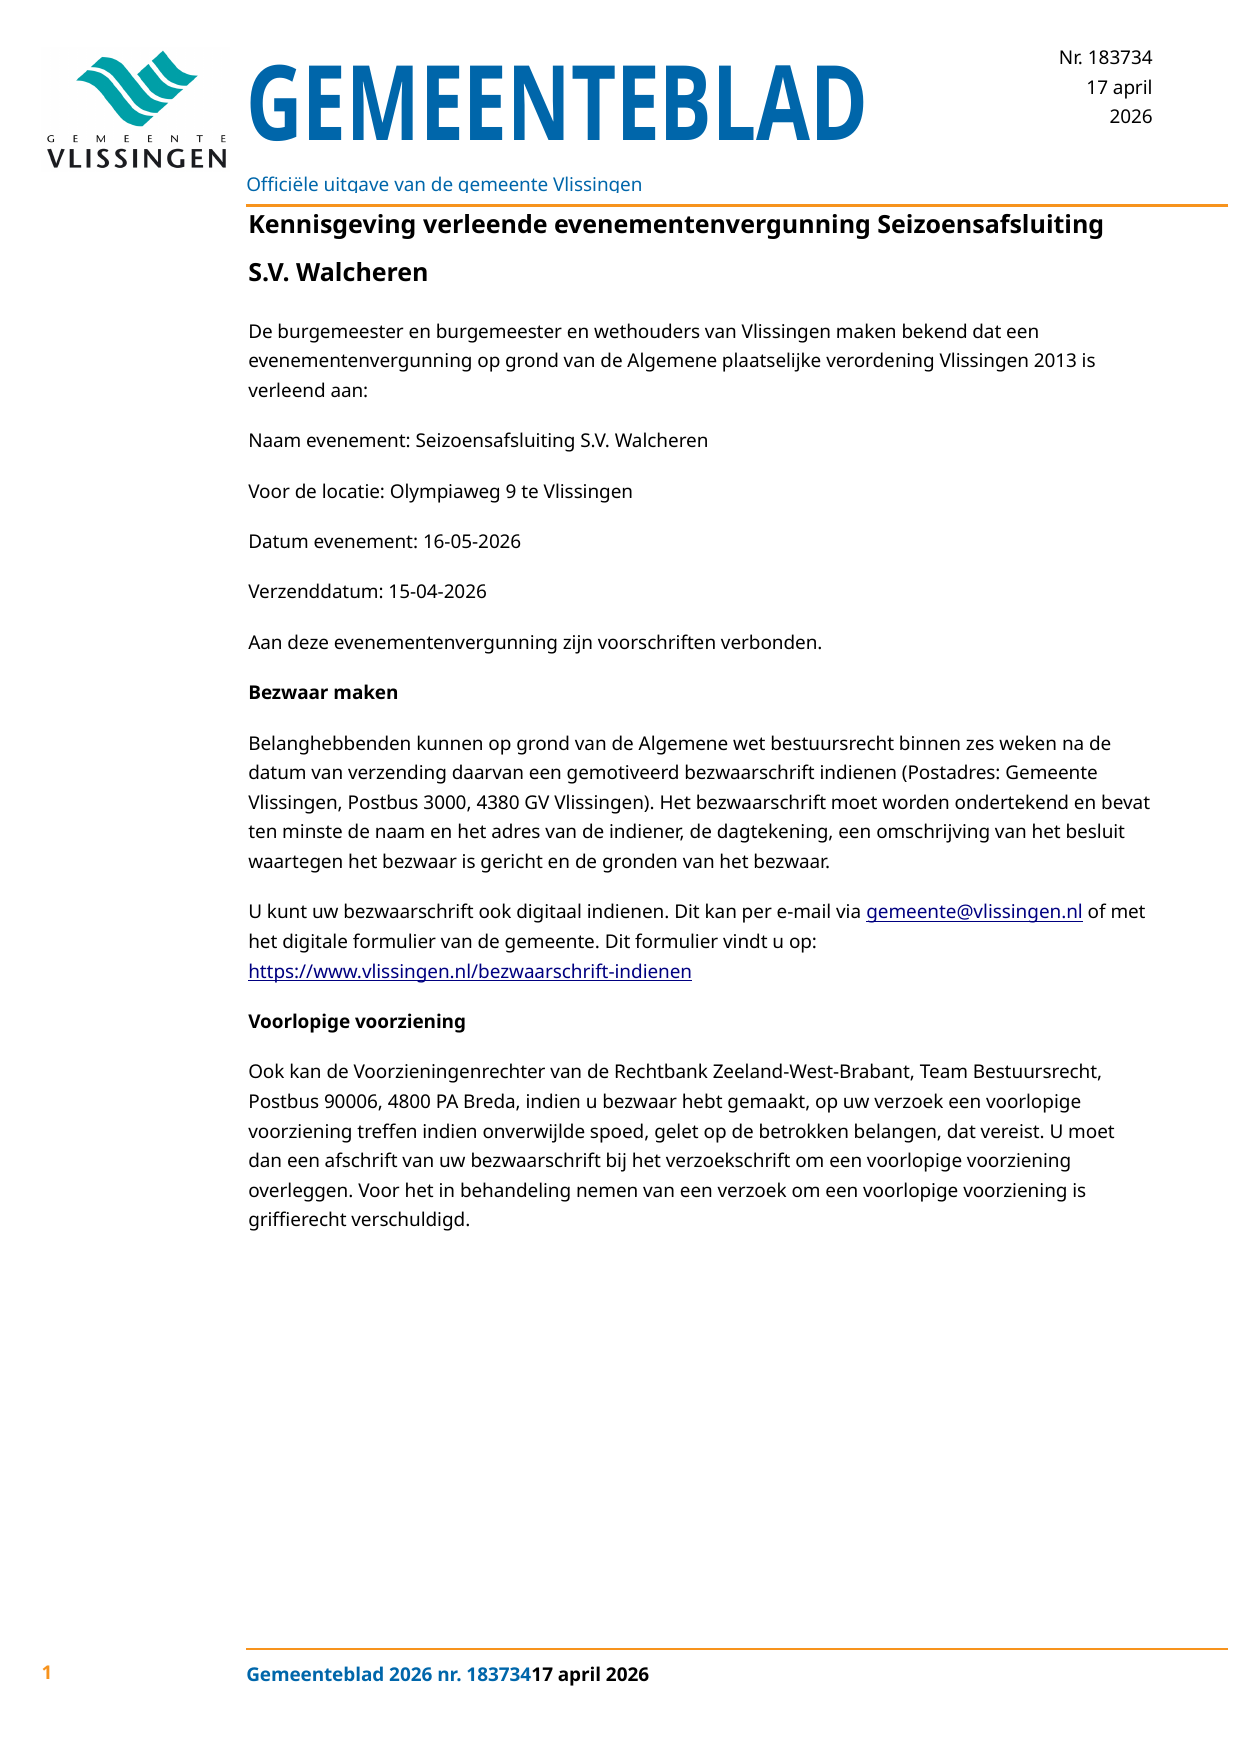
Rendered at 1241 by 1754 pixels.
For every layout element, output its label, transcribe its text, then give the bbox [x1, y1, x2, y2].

text Aan deze evenementenvergunning zijn voorschriften verbonden. [248, 629, 1152, 655]
text Voorlopige voorziening [248, 1008, 1152, 1034]
text Bezwaar maken [248, 679, 1152, 705]
text Datum evenement: 16-05-2026 [248, 528, 1152, 554]
text De burgemeester en burgemeester en wethouders van Vlissingen maken bekend dat een evenementenvergunning op grond van de Algemene plaatselijke verordening Vlissingen 2013 is verleend aan: [248, 318, 1152, 403]
text U kunt uw bezwaarschrift ook digitaal indienen. Dit kan per e-mail via gemeente@vlissingen.nl of met het digitale formulier van de gemeente. Dit formulier vindt u op: https://www.vlissingen.nl/bezwaarschrift-indienen [248, 899, 1152, 984]
text Belanghebbenden kunnen op grond van de Algemene wet bestuursrecht binnen zes weken na de datum van verzending daarvan een gemotiveerd bezwaarschrift indienen (Postadres: Gemeente Vlissingen, Postbus 3000, 4380 GV Vlissingen). Het bezwaarschrift moet worden ondertekend en bevat ten minste de naam en het adres van de indiener, de dagtekening, een omschrijving van het besluit waartegen het bezwaar is gericht en de gronden van het bezwaar. [248, 730, 1152, 874]
text Voor de locatie: Olympiaweg 9 te Vlissingen [248, 478, 1152, 504]
text Kennisgeving verleende evenementenvergunning Seizoensafsluiting S.V. Walcheren [248, 207, 1152, 288]
text Naam evenement: Seizoensafsluiting S.V. Walcheren [248, 427, 1152, 453]
text Ook kan de Voorzieningenrechter van de Rechtbank Zeeland-West-Brabant, Team Bestuursrecht, Postbus 90006, 4800 PA Breda, indien u bezwaar hebt gemaakt, op uw verzoek een voorlopige voorziening treffen indien onverwijlde spoed, gelet op de betrokken belangen, dat vereist. U moet dan een afschrift van uw bezwaarschrift bij het verzoekschrift om een voorlopige voorziening overleggen. Voor het in behandeling nemen van een verzoek om een voorlopige voorziening is griffierecht verschuldigd. [248, 1059, 1152, 1232]
picture [41, 47, 231, 172]
text Verzenddatum: 15-04-2026 [248, 579, 1152, 604]
